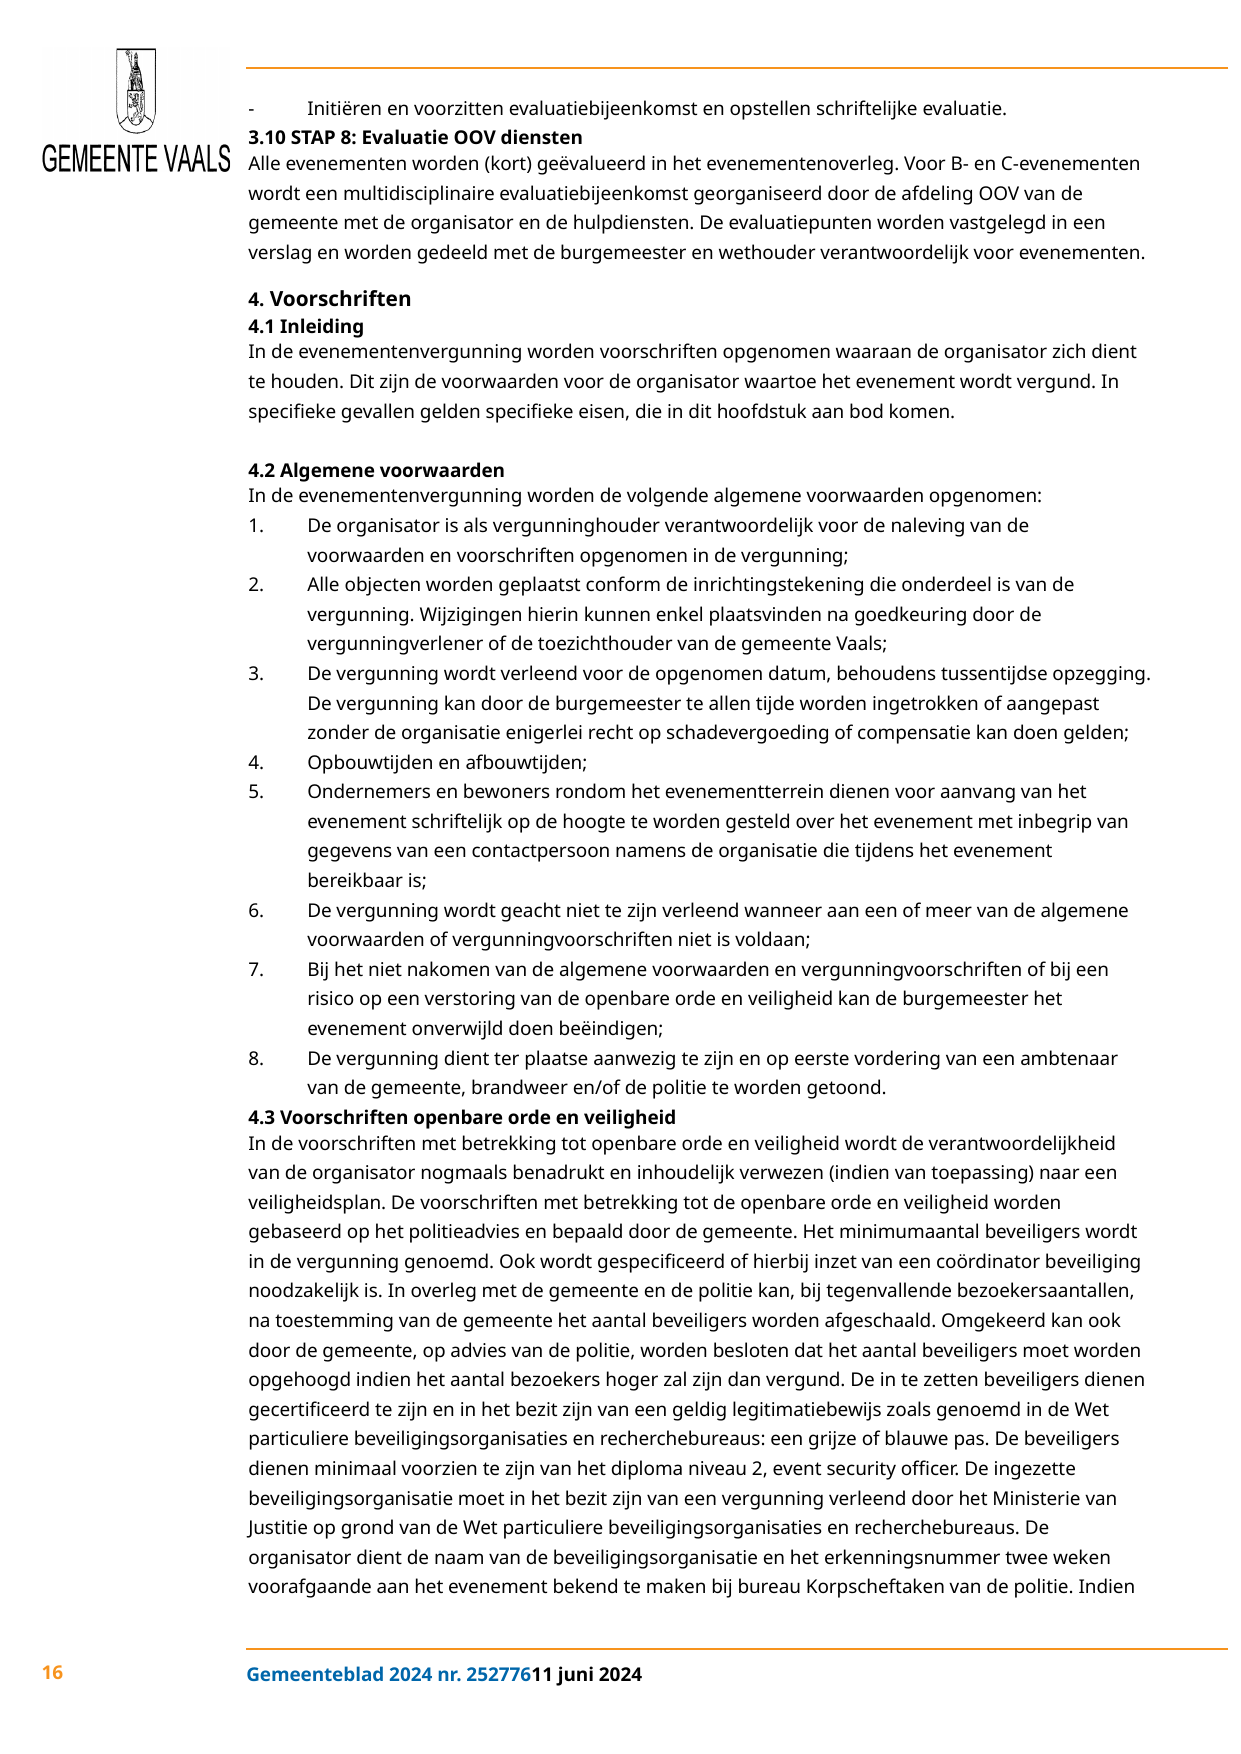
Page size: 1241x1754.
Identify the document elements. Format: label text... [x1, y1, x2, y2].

text 4.1 Inleiding [248, 313, 1152, 339]
list De vergunning wordt verleend voor de opgenomen datum, behoudens tussentijdse opzegging. De vergunning kan door de burgemeester te allen tijde worden ingetrokken of aangepast zonder de organisatie enigerlei recht op schadevergoeding of compensatie kan doen gelden; [248, 660, 1152, 745]
list Initiëren en voorzitten evaluatiebijeenkomst en opstellen schriftelijke evaluatie. [248, 95, 1152, 121]
text In de evenementenvergunning worden de volgende algemene voorwaarden opgenomen: [248, 483, 1152, 508]
text In de voorschriften met betrekking tot openbare orde en veiligheid wordt de verantwoordelijkheid van de organisator nogmaals benadrukt en inhoudelijk verwezen (indien van toepassing) naar een veiligheidsplan. De voorschriften met betrekking tot de openbare orde en veiligheid worden gebaseerd op het politieadvies en bepaald door de gemeente. Het minimumaantal beveiligers wordt in de vergunning genoemd. Ook wordt gespecificeerd of hierbij inzet van een coördinator beveiliging noodzakelijk is. In overleg met de gemeente en de politie kan, bij tegenvallende bezoekersaantallen, na toestemming van de gemeente het aantal beveiligers worden afgeschaald. Omgekeerd kan ook door de gemeente, op advies van de politie, worden besloten dat het aantal beveiligers moet worden opgehoogd indien het aantal bezoekers hoger zal zijn dan vergund. De in te zetten beveiligers dienen gecertificeerd te zijn en in het bezit zijn van een geldig legitimatiebewijs zoals genoemd in de Wet particuliere beveiligingsorganisaties en recherchebureaus: een grijze of blauwe pas. De beveiligers dienen minimaal voorzien te zijn van het diploma niveau 2, event security officer. De ingezette beveiligingsorganisatie moet in het bezit zijn van een vergunning verleend door het Ministerie van Justitie op grond van de Wet particuliere beveiligingsorganisaties en recherchebureaus. De organisator dient de naam van de beveiligingsorganisatie en het erkenningsnummer twee weken voorafgaande aan het evenement bekend te maken bij bureau Korpscheftaken van de politie. Indien [248, 1130, 1152, 1599]
text In de evenementenvergunning worden voorschriften opgenomen waaraan de organisator zich dient te houden. Dit zijn de voorwaarden voor de organisator waartoe het evenement wordt vergund. In specifieke gevallen gelden specifieke eisen, die in dit hoofdstuk aan bod komen. [248, 339, 1152, 423]
list De vergunning dient ter plaatse aanwezig te zijn en op eerste vordering van een ambtenaar van de gemeente, brandweer en/of de politie te worden getoond. [248, 1045, 1152, 1100]
text 4.3 Voorschriften openbare orde en veiligheid [248, 1104, 1152, 1130]
picture [41, 47, 231, 172]
list Opbouwtijden en afbouwtijden; [248, 749, 1152, 775]
list Ondernemers en bewoners rondom het evenementterrein dienen voor aanvang van het evenement schriftelijk op de hoogte te worden gesteld over het evenement met inbegrip van gegevens van een contactpersoon namens de organisatie die tijdens het evenement bereikbaar is; [248, 778, 1152, 893]
text 3.10 STAP 8: Evaluatie OOV diensten [248, 124, 1152, 150]
text Alle evenementen worden (kort) geëvalueerd in het evenementenoverleg. Voor B- en C-evenementen wordt een multidisciplinaire evaluatiebijeenkomst georganiseerd door de afdeling OOV van de gemeente met de organisator en de hulpdiensten. De evaluatiepunten worden vastgelegd in een verslag en worden gedeeld met de burgemeester en wethouder verantwoordelijk voor evenementen. [248, 150, 1152, 264]
text 4. Voorschriften [248, 284, 1152, 313]
list De vergunning wordt geacht niet te zijn verleend wanneer aan een of meer van de algemene voorwaarden of vergunningvoorschriften niet is voldaan; [248, 897, 1152, 952]
list Bij het niet nakomen van de algemene voorwaarden en vergunningvoorschriften of bij een risico op een verstoring van de openbare orde en veiligheid kan de burgemeester het evenement onverwijld doen beëindigen; [248, 956, 1152, 1041]
list Alle objecten worden geplaatst conform de inrichtingstekening die onderdeel is van de vergunning. Wijzigingen hierin kunnen enkel plaatsvinden na goedkeuring door de vergunningverlener of de toezichthouder van de gemeente Vaals; [248, 571, 1152, 656]
text 4.2 Algemene voorwaarden [248, 457, 1152, 483]
list De organisator is als vergunninghouder verantwoordelijk voor de naleving van de voorwaarden en voorschriften opgenomen in de vergunning; [248, 512, 1152, 568]
